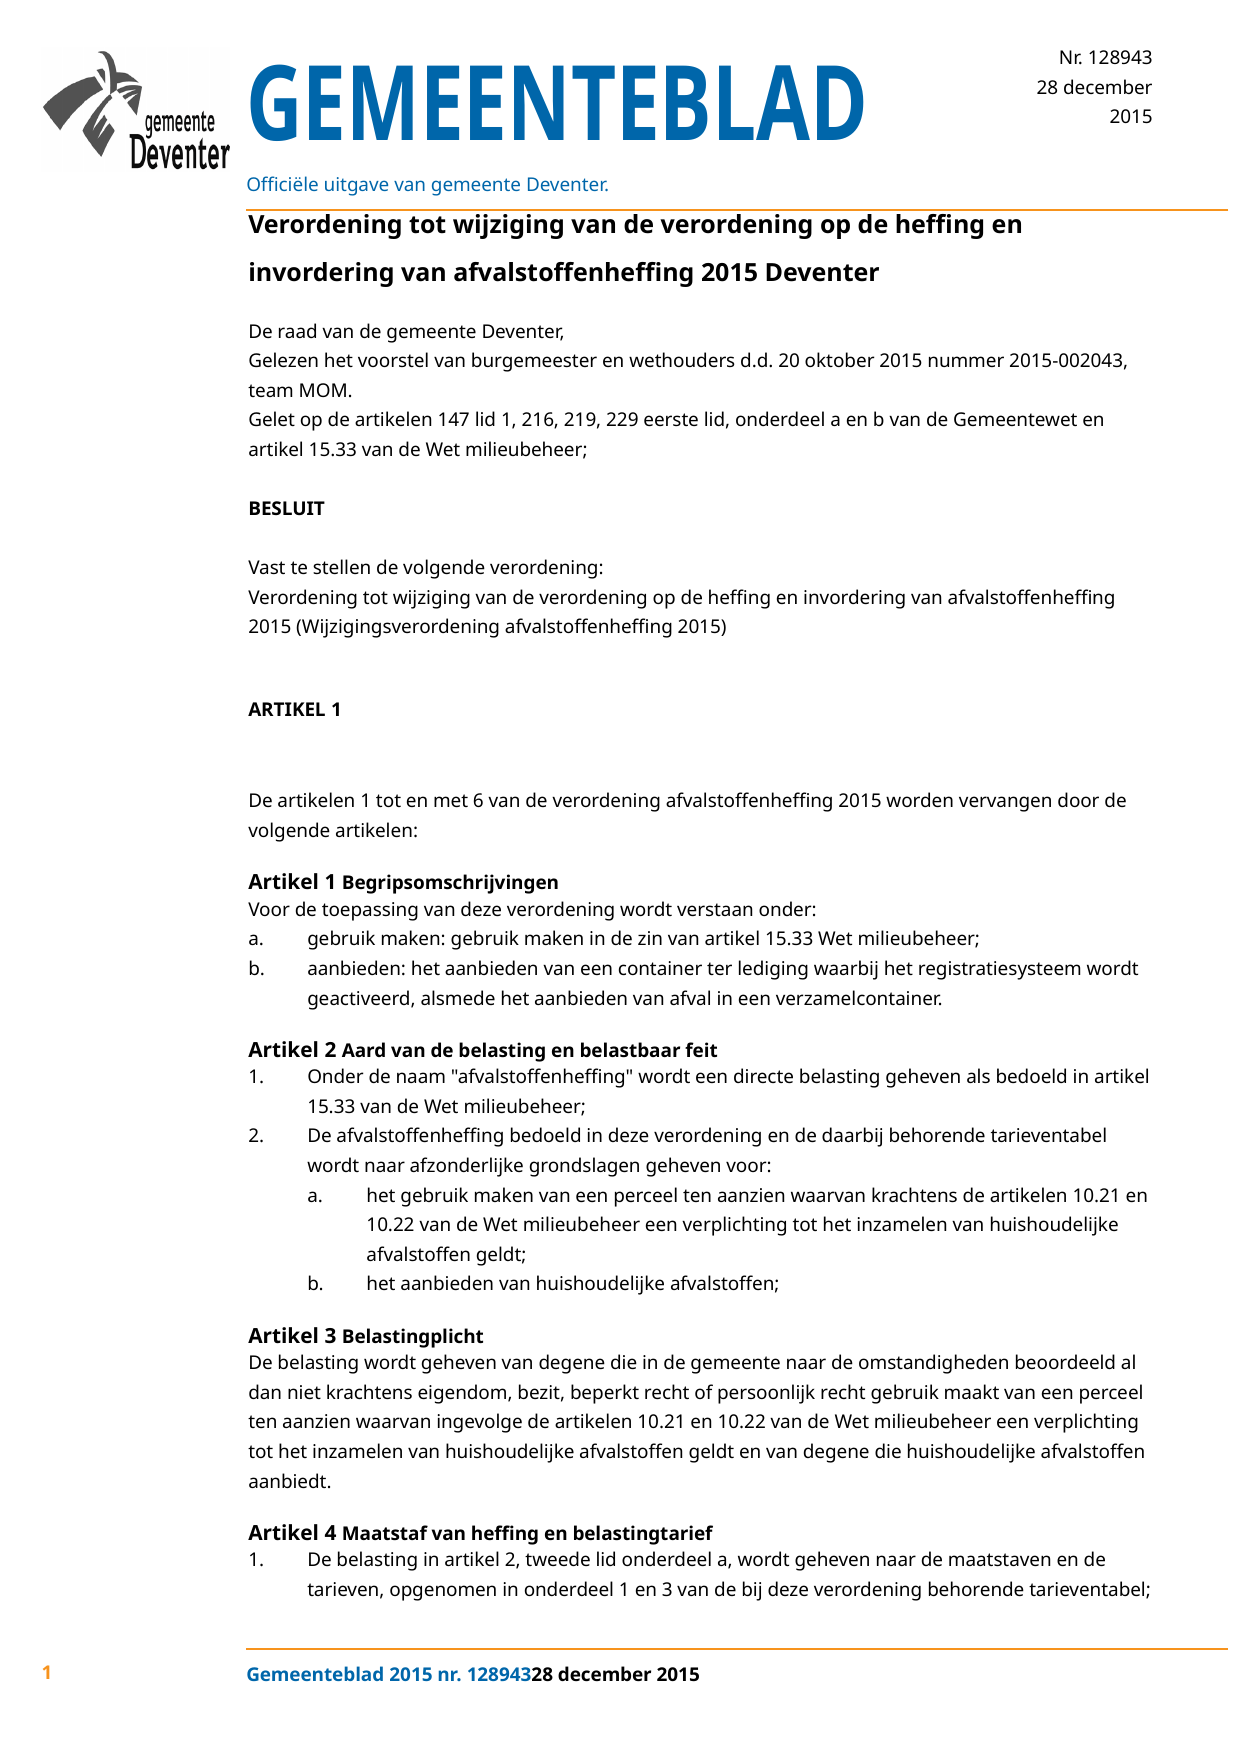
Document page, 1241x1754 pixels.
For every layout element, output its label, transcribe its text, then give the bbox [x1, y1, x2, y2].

list het gebruik maken van een perceel ten aanzien waarvan krachtens de artikelen 10.21 en 10.22 van de Wet milieubeheer een verplichting tot het inzamelen van huishoudelijke afvalstoffen geldt; [307, 1182, 1152, 1267]
list De belasting in artikel 2, tweede lid onderdeel a, wordt geheven naar de maatstaven en de tarieven, opgenomen in onderdeel 1 en 3 van de bij deze verordening behorende tarieventabel; [248, 1547, 1152, 1602]
text Artikel 1 Begripsomschrijvingen [248, 867, 1152, 896]
text Verordening tot wijziging van de verordening op de heffing en invordering van afvalstoffenheffing 2015 (Wijzigingsverordening afvalstoffenheffing 2015) [248, 584, 1152, 639]
list Onder de naam "afvalstoffenheffing" wordt een directe belasting geheven als bedoeld in artikel 15.33 van de Wet milieubeheer; [248, 1063, 1152, 1119]
text ARTIKEL 1 [248, 694, 1152, 722]
text Gelet op de artikelen 147 lid 1, 216, 219, 229 eerste lid, onderdeel a en b van de Gemeentewet en artikel 15.33 van de Wet milieubeheer; [248, 407, 1152, 462]
text Artikel 4 Maatstaf van heffing en belastingtarief [248, 1518, 1152, 1547]
text De belasting wordt geheven van degene die in de gemeente naar de omstandigheden beoordeeld al dan niet krachtens eigendom, bezit, beperkt recht of persoonlijk recht gebruik maakt van een perceel ten aanzien waarvan ingevolge de artikelen 10.21 en 10.22 van de Wet milieubeheer een verplichting tot het inzamelen van huishoudelijke afvalstoffen geldt en van degene die huishoudelijke afvalstoffen aanbiedt. [248, 1349, 1152, 1493]
text Voor de toepassing van deze verordening wordt verstaan onder: [248, 896, 1152, 922]
text De artikelen 1 tot en met 6 van de verordening afvalstoffenheffing 2015 worden vervangen door de volgende artikelen: [248, 787, 1152, 843]
text Artikel 2 Aard van de belasting en belastbaar feit [248, 1035, 1152, 1063]
text BESLUIT [248, 495, 1152, 521]
text Gelezen het voorstel van burgemeester en wethouders d.d. 20 oktober 2015 nummer 2015-002043, team MOM. [248, 347, 1152, 403]
text De raad van de gemeente Deventer, [248, 318, 1152, 344]
list het aanbieden van huishoudelijke afvalstoffen; [307, 1271, 1152, 1296]
list gebruik maken: gebruik maken in de zin van artikel 15.33 Wet milieubeheer; [248, 926, 1152, 951]
list De afvalstoffenheffing bedoeld in deze verordening en de daarbij behorende tarieventabel wordt naar afzonderlijke grondslagen geheven voor: [248, 1123, 1152, 1178]
text Artikel 3 Belastingplicht [248, 1321, 1152, 1349]
text Vast te stellen de volgende verordening: [248, 554, 1152, 580]
picture [41, 47, 231, 172]
list aanbieden: het aanbieden van een container ter lediging waarbij het registratiesysteem wordt geactiveerd, alsmede het aanbieden van afval in een verzamelcontainer. [248, 955, 1152, 1010]
text Verordening tot wijziging van de verordening op de heffing en invordering van afvalstoffenheffing 2015 Deventer [248, 211, 1152, 288]
